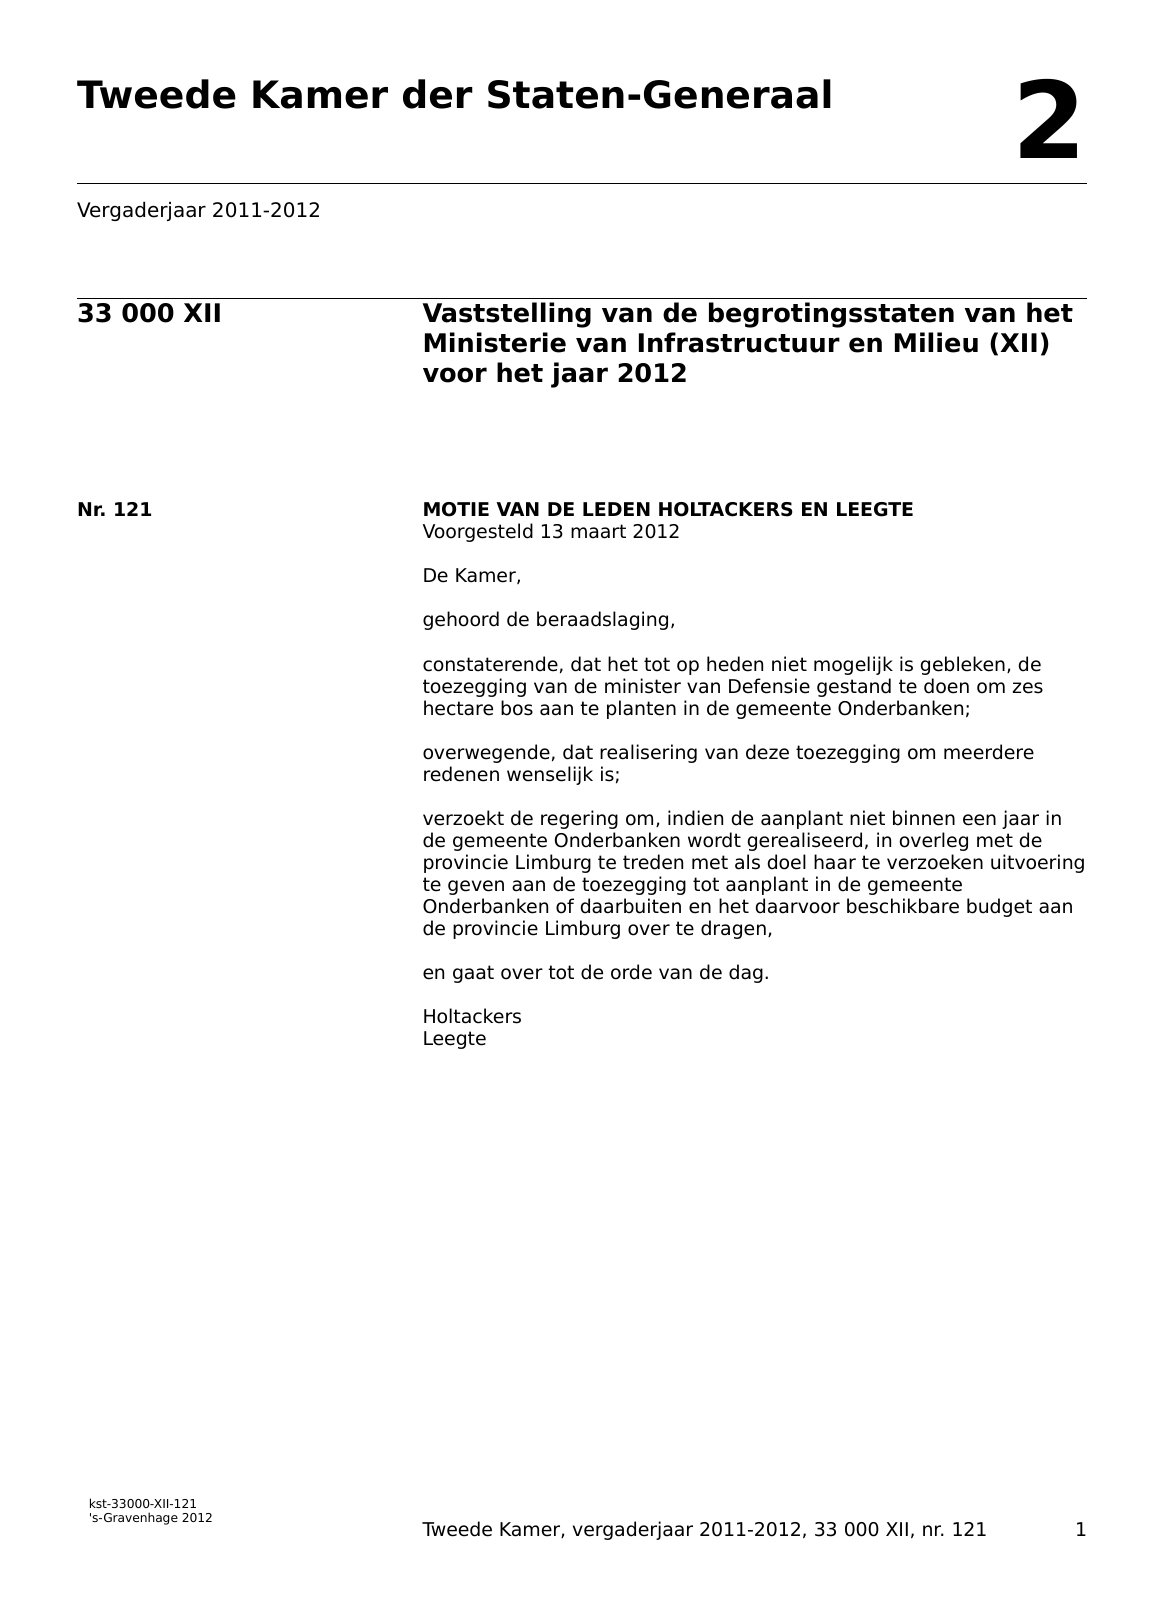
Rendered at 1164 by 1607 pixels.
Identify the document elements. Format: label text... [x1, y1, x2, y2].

table_header Tweede Kamer der Staten-Generaal [77, 59, 886, 183]
subtitle 33 000 XII Vaststelling van de begrotingsstaten van het Ministerie van Infrastructuur en Milieu (XII) voor het jaar 2012 [77, 299, 1087, 388]
text en gaat over tot de orde van de dag. [422, 962, 1087, 984]
text Voorgesteld 13 maart 2012 [422, 521, 1087, 543]
text 's-Gravenhage 2012 [88, 1511, 323, 1525]
text Leegte [422, 1028, 1087, 1050]
subtitle Nr. 121 MOTIE VAN DE LEDEN HOLTACKERS EN LEEGTE [77, 499, 1087, 521]
text overwegende, dat realisering van deze toezegging om meerdere redenen wenselijk is; [422, 742, 1087, 786]
table_header 2 [886, 59, 1087, 183]
text De Kamer, [422, 565, 1087, 587]
table_cell Vergaderjaar 2011-2012 [77, 184, 1087, 298]
text verzoekt de regering om, indien de aanplant niet binnen een jaar in de gemeente Onderbanken wordt gerealiseerd, in overleg met de provincie Limburg te treden met als doel haar te verzoeken uitvoering te geven aan de toezegging tot aanplant in de gemeente Onderbanken of daarbuiten en het daarvoor beschikbare budget aan de provincie Limburg over te dragen, [422, 808, 1087, 940]
text Holtackers [422, 1006, 1087, 1028]
text kst-33000-XII-121 [88, 1497, 323, 1511]
text gehoord de beraadslaging, [422, 609, 1087, 631]
text constaterende, dat het tot op heden niet mogelijk is gebleken, de toezegging van de minister van Defensie gestand te doen om zes hectare bos aan te planten in de gemeente Onderbanken; [422, 653, 1087, 719]
